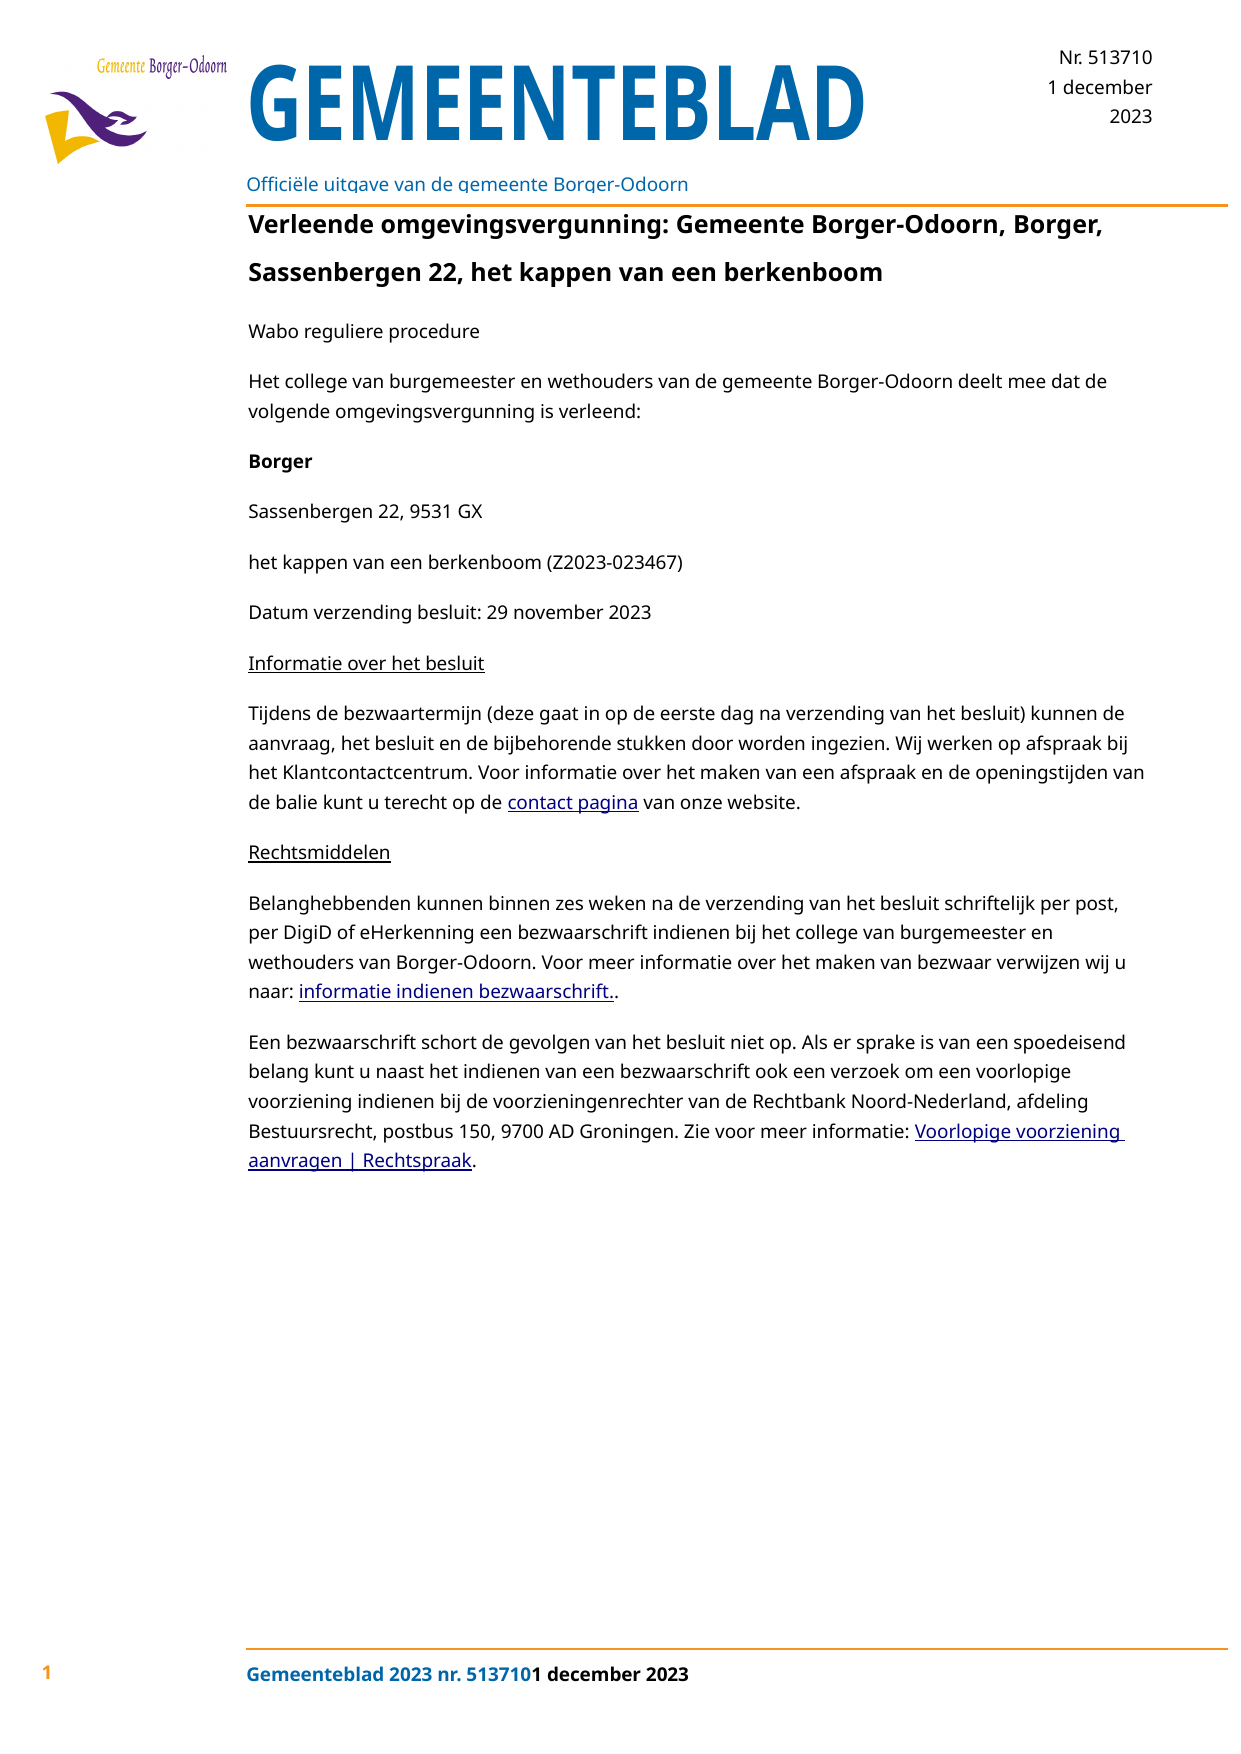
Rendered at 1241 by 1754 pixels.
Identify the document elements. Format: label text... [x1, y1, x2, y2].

text Wabo reguliere procedure [248, 318, 1152, 344]
text Belanghebbenden kunnen binnen zes weken na de verzending van het besluit schriftelijk per post, per DigiD of eHerkenning een bezwaarschrift indienen bij het college van burgemeester en wethouders van Borger-Odoorn. Voor meer informatie over het maken van bezwaar verwijzen wij u naar: informatie indienen bezwaarschrift.. [248, 890, 1152, 1004]
text Een bezwaarschrift schort de gevolgen van het besluit niet op. Als er sprake is van een spoedeisend belang kunt u naast het indienen van een bezwaarschrift ook een verzoek om een voorlopige voorziening indienen bij de voorzieningenrechter van de Rechtbank Noord-Nederland, afdeling Bestuursrecht, postbus 150, 9700 AD Groningen. Zie voor meer informatie: Voorlopige voorziening aanvragen | Rechtspraak. [248, 1029, 1152, 1173]
text Rechtsmiddelen [248, 839, 1152, 865]
text het kappen van een berkenboom (Z2023-023467) [248, 549, 1152, 575]
text Informatie over het besluit [248, 650, 1152, 676]
text Tijdens de bezwaartermijn (deze gaat in op de eerste dag na verzending van het besluit) kunnen de aanvraag, het besluit en de bijbehorende stukken door worden ingezien. Wij werken op afspraak bij het Klantcontactcentrum. Voor informatie over het maken van een afspraak en de openingstijden van de balie kunt u terecht op de contact pagina van onze website. [248, 700, 1152, 815]
text Datum verzending besluit: 29 november 2023 [248, 599, 1152, 625]
text Verleende omgevingsvergunning: Gemeente Borger-Odoorn, Borger, Sassenbergen 22, het kappen van een berkenboom [248, 207, 1152, 288]
text Het college van burgemeester en wethouders van de gemeente Borger-Odoorn deelt mee dat de volgende omgevingsvergunning is verleend: [248, 368, 1152, 424]
text Sassenbergen 22, 9531 GX [248, 499, 1152, 524]
text Borger [248, 448, 1152, 474]
picture [41, 47, 231, 172]
